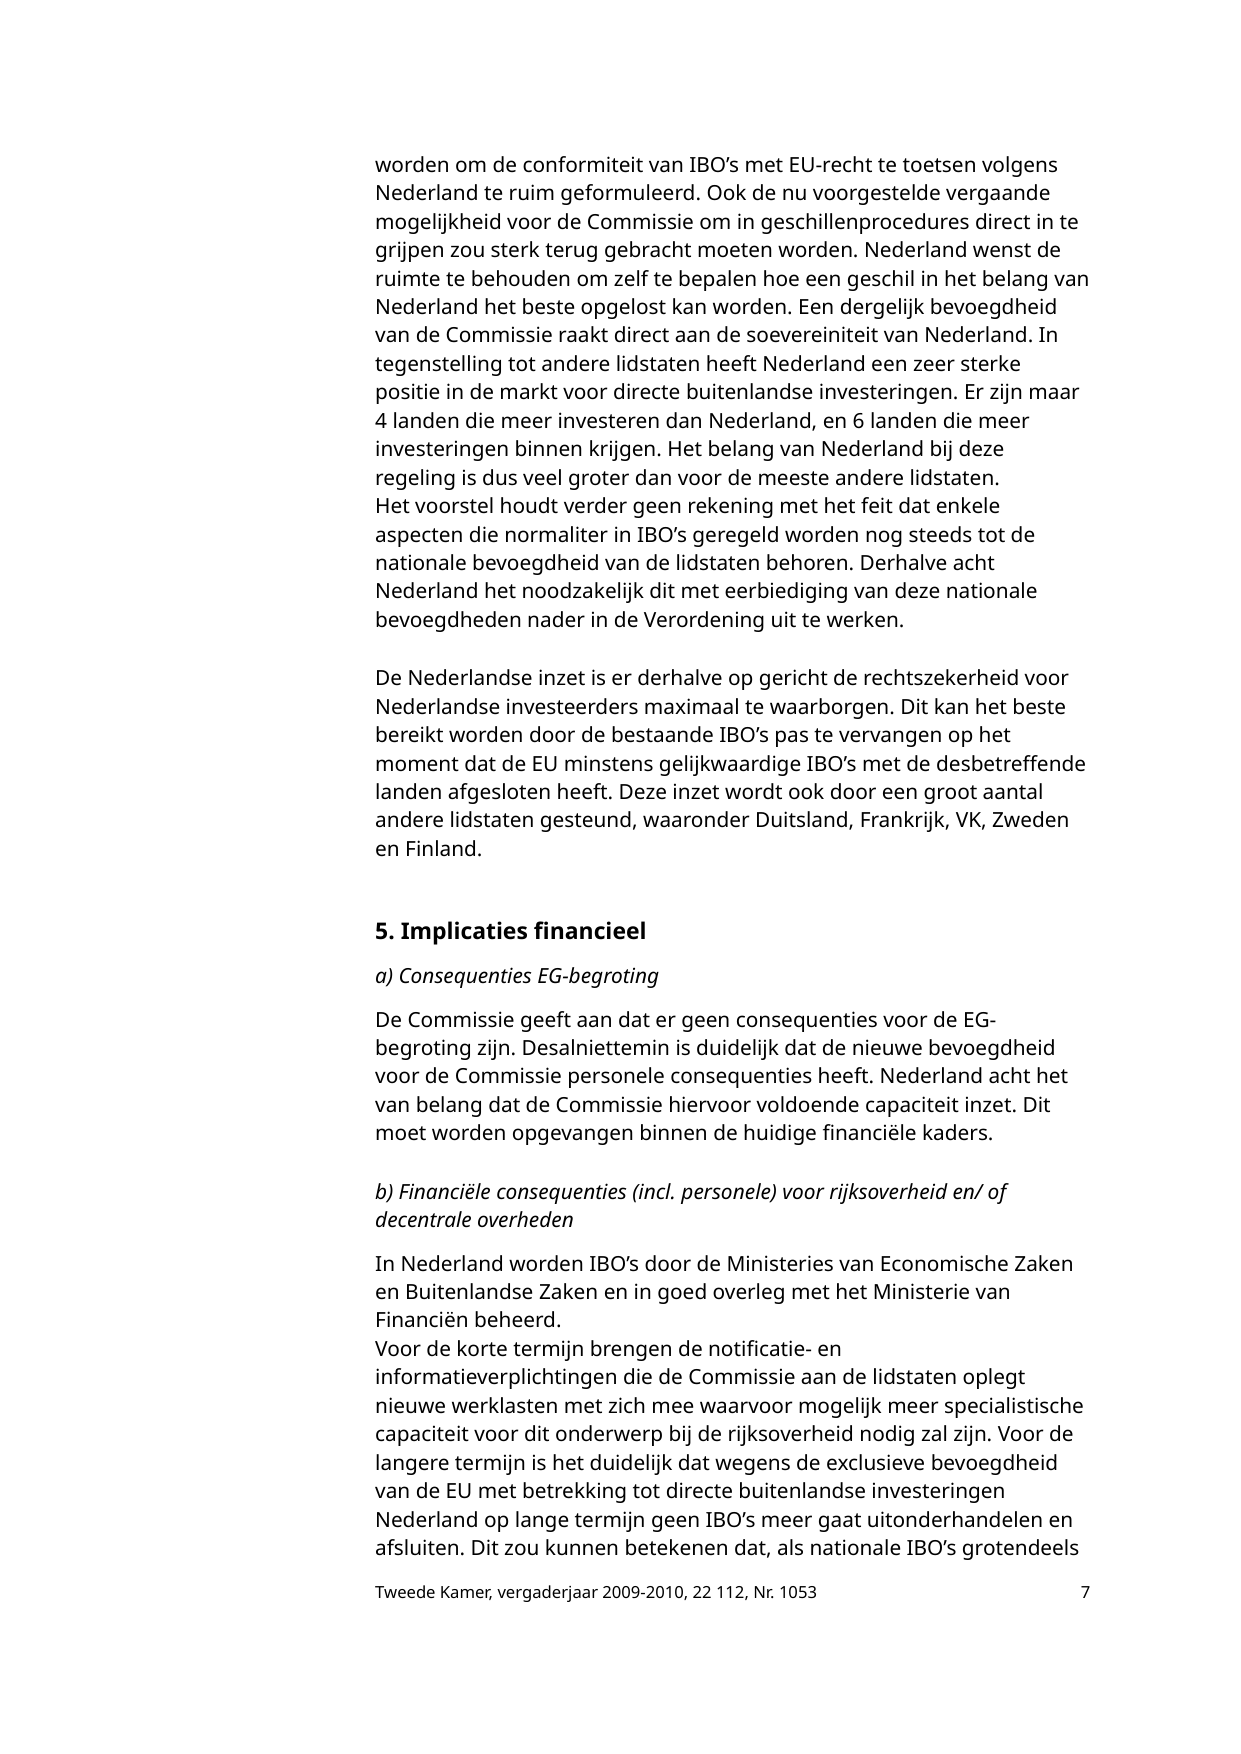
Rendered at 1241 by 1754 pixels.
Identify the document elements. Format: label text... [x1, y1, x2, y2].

subtitle 5. Implicaties financieel [375, 915, 1090, 946]
text Het voorstel houdt verder geen rekening met het feit dat enkele aspecten die normaliter in IBO’s geregeld worden nog steeds tot de nationale bevoegdheid van de lidstaten behoren. Derhalve acht Nederland het noodzakelijk dit met eerbiediging van deze nationale bevoegdheden nader in de Verordening uit te werken. [375, 491, 1090, 633]
text In Nederland worden IBO’s door de Ministeries van Economische Zaken en Buitenlandse Zaken en in goed overleg met het Ministerie van Financiën beheerd. [375, 1249, 1090, 1334]
text De Nederlandse inzet is er derhalve op gericht de rechtszekerheid voor Nederlandse investeerders maximaal te waarborgen. Dit kan het beste bereikt worden door de bestaande IBO’s pas te vervangen op het moment dat de EU minstens gelijkwaardige IBO’s met de desbetreffende landen afgesloten heeft. Deze inzet wordt ook door een groot aantal andere lidstaten gesteund, waaronder Duitsland, Frankrijk, VK, Zweden en Finland. [375, 663, 1090, 862]
text worden om de conformiteit van IBO’s met EU-recht te toetsen volgens Nederland te ruim geformuleerd. Ook de nu voorgestelde vergaande mogelijkheid voor de Commissie om in geschillenprocedures direct in te grijpen zou sterk terug gebracht moeten worden. Nederland wenst de ruimte te behouden om zelf te bepalen hoe een geschil in het belang van Nederland het beste opgelost kan worden. Een dergelijk bevoegdheid van de Commissie raakt direct aan de soevereiniteit van Nederland. In tegenstelling tot andere lidstaten heeft Nederland een zeer sterke positie in de markt voor directe buitenlandse investeringen. Er zijn maar 4 landen die meer investeren dan Nederland, en 6 landen die meer investeringen binnen krijgen. Het belang van Nederland bij deze regeling is dus veel groter dan voor de meeste andere lidstaten. [375, 150, 1090, 491]
text De Commissie geeft aan dat er geen consequenties voor de EG-begroting zijn. Desalniettemin is duidelijk dat de nieuwe bevoegdheid voor de Commissie personele consequenties heeft. Nederland acht het van belang dat de Commissie hiervoor voldoende capaciteit inzet. Dit moet worden opgevangen binnen de huidige financiële kaders. [375, 1005, 1090, 1147]
text b) Financiële consequenties (incl. personele) voor rijksoverheid en/ of decentrale overheden [375, 1177, 1090, 1234]
text Voor de korte termijn brengen de notificatie- en informatieverplichtingen die de Commissie aan de lidstaten oplegt nieuwe werklasten met zich mee waarvoor mogelijk meer specialistische capaciteit voor dit onderwerp bij de rijksoverheid nodig zal zijn. Voor de langere termijn is het duidelijk dat wegens de exclusieve bevoegdheid van de EU met betrekking tot directe buitenlandse investeringen Nederland op lange termijn geen IBO’s meer gaat uitonderhandelen en afsluiten. Dit zou kunnen betekenen dat, als nationale IBO’s grotendeels [375, 1334, 1090, 1562]
text a) Consequenties EG-begroting [375, 961, 1090, 990]
